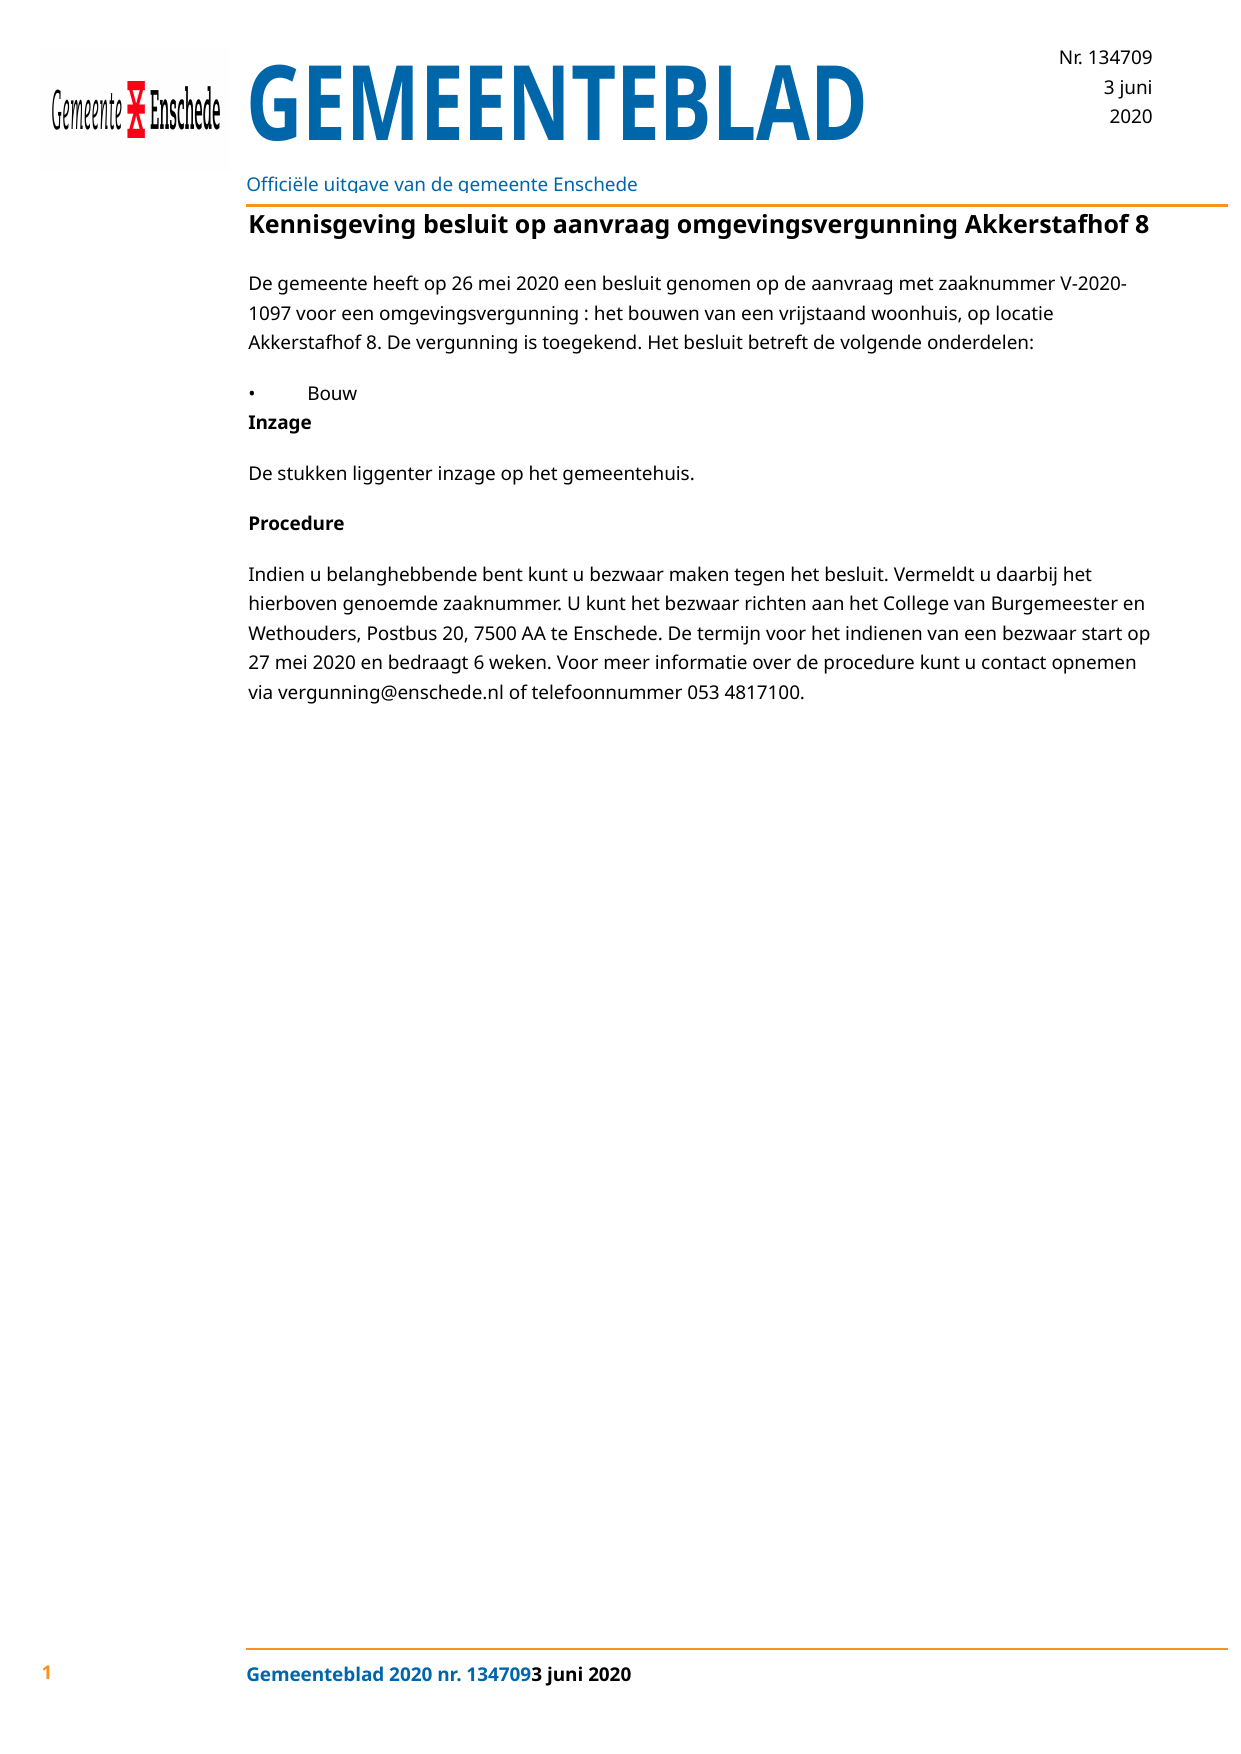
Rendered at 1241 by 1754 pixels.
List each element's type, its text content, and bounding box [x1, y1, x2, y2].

text De stukken liggenter inzage op het gemeentehuis. [248, 460, 1152, 486]
list Bouw [248, 380, 1152, 406]
text Indien u belanghebbende bent kunt u bezwaar maken tegen het besluit. Vermeldt u daarbij het hierboven genoemde zaaknummer. U kunt het bezwaar richten aan het College van Burgemees­ter en Wethouders, Postbus 20, 7500 AA te Enschede. De termijn voor het indienen van een bezwaar start op 27 mei 2020 en bedraagt 6 weken. Voor meer informatie over de procedure kunt u contact opnemen via vergunning@enschede.nl of telefoonnummer 053 4817100. [248, 561, 1152, 705]
text Procedure [248, 510, 1152, 536]
text Kennisgeving besluit op aanvraag omgevingsvergunning Akkerstafhof 8 [248, 207, 1152, 241]
text Inzage [248, 409, 1152, 435]
picture [41, 47, 231, 172]
text De gemeente heeft op 26 mei 2020 een besluit genomen op de aanvraag met zaaknummer V-2020-1097 voor een omgevingsvergunning : het bouwen van een vrijstaand woonhuis, op locatie Akkerstafhof 8. De vergunning is toegekend. Het besluit betreft de volgende onderdelen: [248, 270, 1152, 355]
